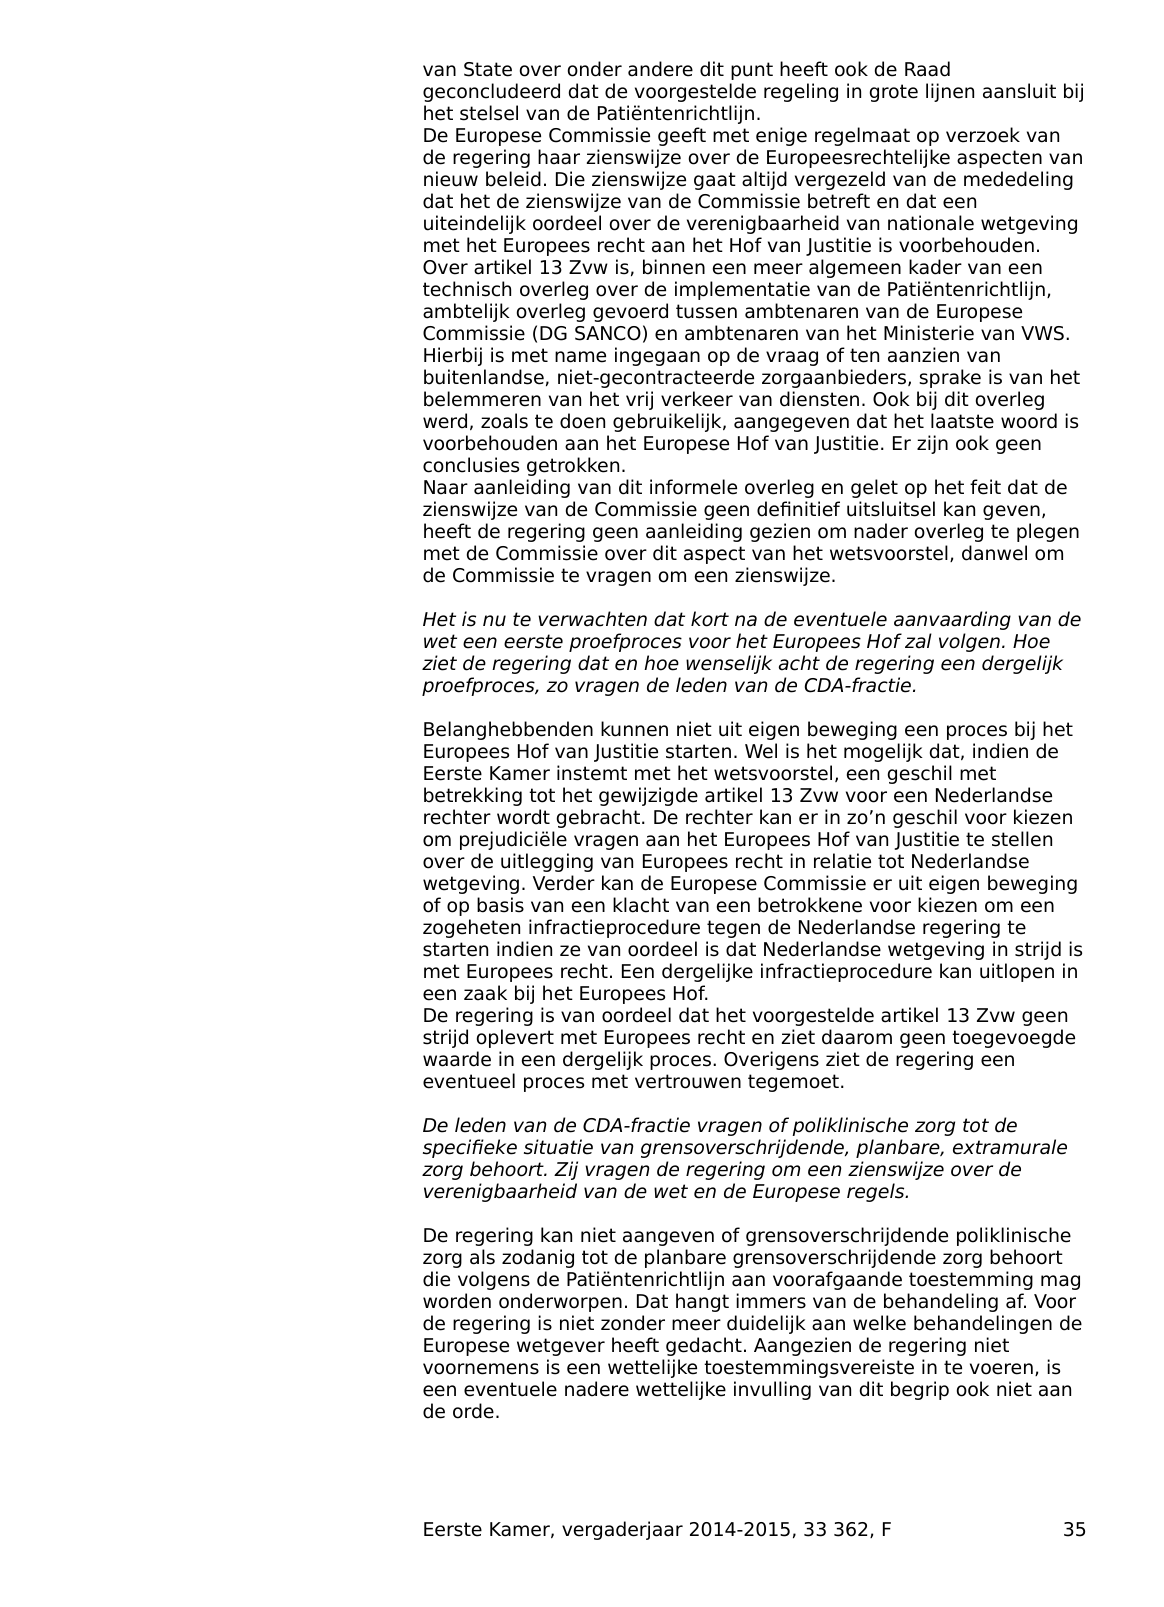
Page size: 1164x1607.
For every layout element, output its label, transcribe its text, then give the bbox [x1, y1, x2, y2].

text Naar aanleiding van dit informele overleg en gelet op het feit dat de zienswijze van de Commissie geen definitief uitsluitsel kan geven, heeft de regering geen aanleiding gezien om nader overleg te plegen met de Commissie over dit aspect van het wetsvoorstel, danwel om de Commissie te vragen om een zienswijze. [422, 477, 1087, 587]
text De Europese Commissie geeft met enige regelmaat op verzoek van de regering haar zienswijze over de Europeesrechtelijke aspecten van nieuw beleid. Die zienswijze gaat altijd vergezeld van de mededeling dat het de zienswijze van de Commissie betreft en dat een uiteindelijk oordeel over de verenigbaarheid van nationale wetgeving met het Europees recht aan het Hof van Justitie is voorbehouden. Over artikel 13 Zvw is, binnen een meer algemeen kader van een technisch overleg over de implementatie van de Patiëntenrichtlijn, ambtelijk overleg gevoerd tussen ambtenaren van de Europese Commissie (DG SANCO) en ambtenaren van het Ministerie van VWS. Hierbij is met name ingegaan op de vraag of ten aanzien van buitenlandse, niet-gecontracteerde zorgaanbieders, sprake is van het belemmeren van het vrij verkeer van diensten. Ook bij dit overleg werd, zoals te doen gebruikelijk, aangegeven dat het laatste woord is voorbehouden aan het Europese Hof van Justitie. Er zijn ook geen conclusies getrokken. [422, 125, 1087, 477]
text De regering kan niet aangeven of grensoverschrijdende poliklinische zorg als zodanig tot de planbare grensoverschrijdende zorg behoort die volgens de Patiëntenrichtlijn aan voorafgaande toestemming mag worden onderworpen. Dat hangt immers van de behandeling af. Voor de regering is niet zonder meer duidelijk aan welke behandelingen de Europese wetgever heeft gedacht. Aangezien de regering niet voornemens is een wettelijke toestemmingsvereiste in te voeren, is een eventuele nadere wettelijke invulling van dit begrip ook niet aan de orde. [422, 1225, 1087, 1423]
text De leden van de CDA-fractie vragen of poliklinische zorg tot de specifieke situatie van grensoverschrijdende, planbare, extramurale zorg behoort. Zij vragen de regering om een zienswijze over de verenigbaarheid van de wet en de Europese regels. [422, 1115, 1087, 1203]
text van State over onder andere dit punt heeft ook de Raad geconcludeerd dat de voorgestelde regeling in grote lijnen aansluit bij het stelsel van de Patiëntenrichtlijn. [422, 59, 1087, 125]
text De regering is van oordeel dat het voorgestelde artikel 13 Zvw geen strijd oplevert met Europees recht en ziet daarom geen toegevoegde waarde in een dergelijk proces. Overigens ziet de regering een eventueel proces met vertrouwen tegemoet. [422, 1004, 1087, 1092]
text Belanghebbenden kunnen niet uit eigen beweging een proces bij het Europees Hof van Justitie starten. Wel is het mogelijk dat, indien de Eerste Kamer instemt met het wetsvoorstel, een geschil met betrekking tot het gewijzigde artikel 13 Zvw voor een Nederlandse rechter wordt gebracht. De rechter kan er in zo’n geschil voor kiezen om prejudiciële vragen aan het Europees Hof van Justitie te stellen over de uitlegging van Europees recht in relatie tot Nederlandse wetgeving. Verder kan de Europese Commissie er uit eigen beweging of op basis van een klacht van een betrokkene voor kiezen om een zogeheten infractieprocedure tegen de Nederlandse regering te starten indien ze van oordeel is dat Nederlandse wetgeving in strijd is met Europees recht. Een dergelijke infractieprocedure kan uitlopen in een zaak bij het Europees Hof. [422, 719, 1087, 1004]
text Het is nu te verwachten dat kort na de eventuele aanvaarding van de wet een eerste proefproces voor het Europees Hof zal volgen. Hoe ziet de regering dat en hoe wenselijk acht de regering een dergelijk proefproces, zo vragen de leden van de CDA-fractie. [422, 609, 1087, 697]
